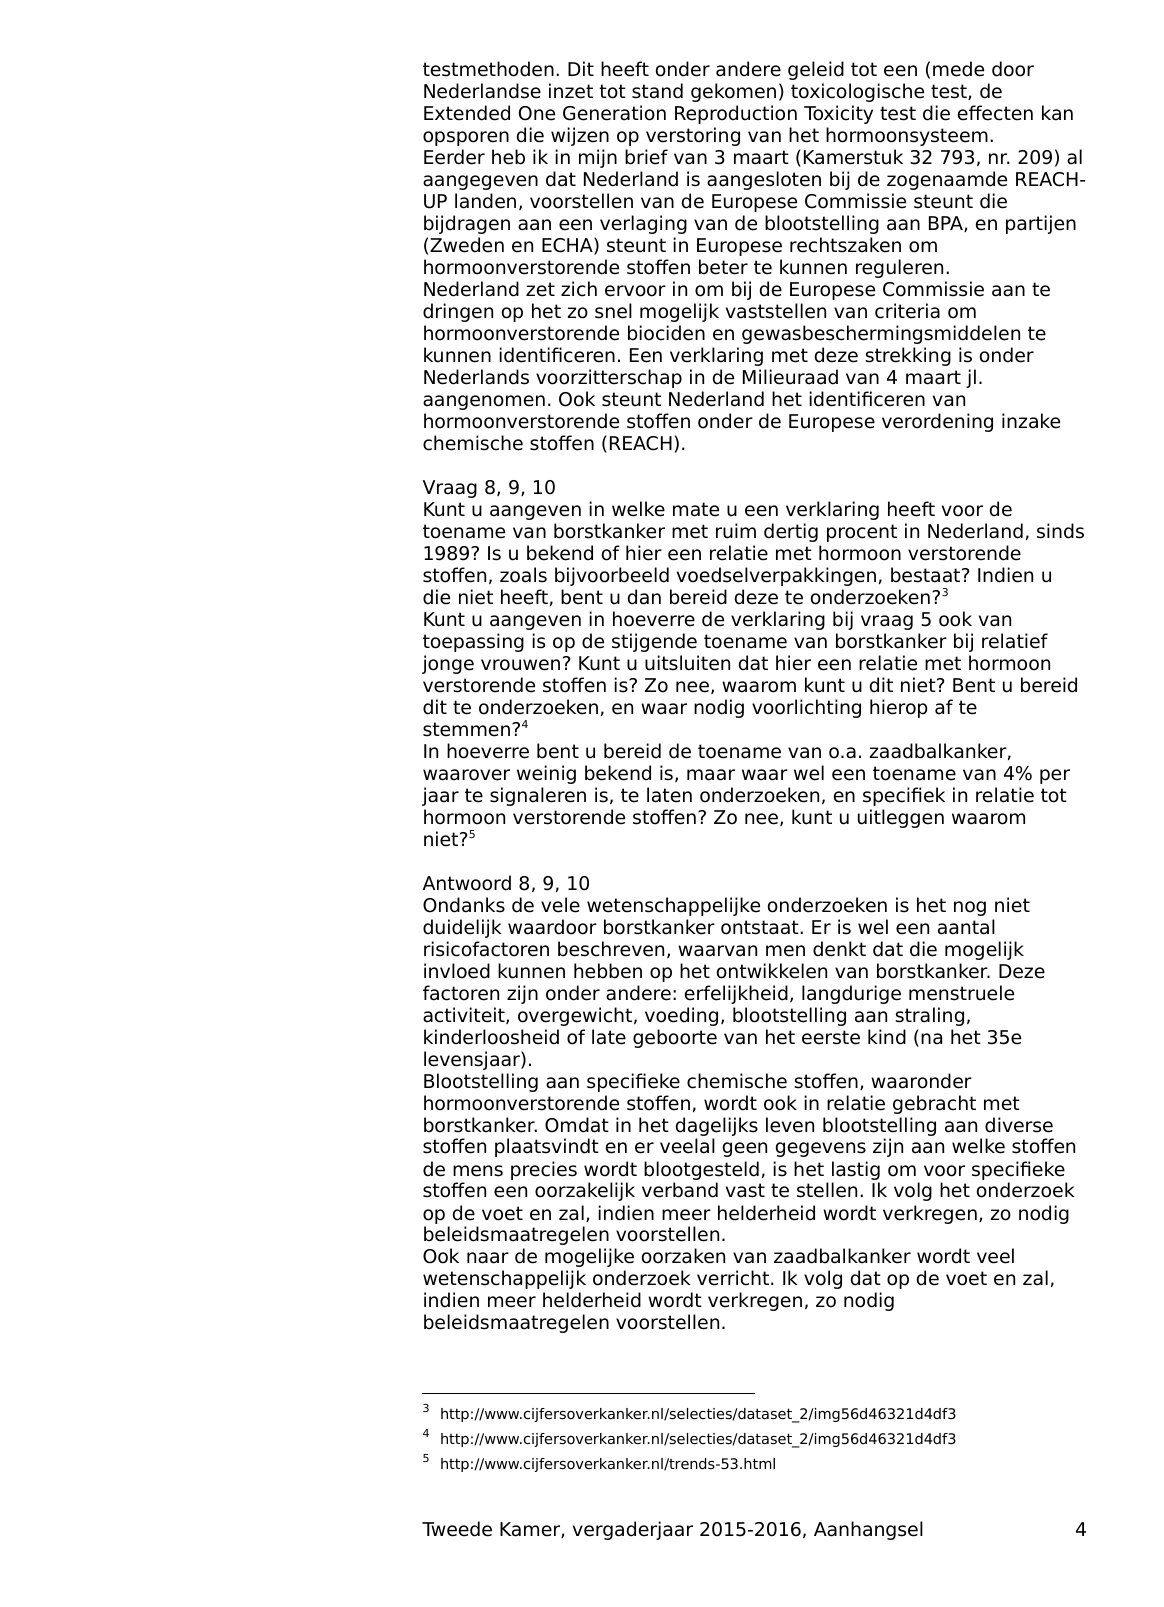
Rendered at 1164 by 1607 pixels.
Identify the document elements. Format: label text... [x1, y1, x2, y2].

text http://www.cijfersoverkanker.nl/trends-53.html [422, 1452, 1087, 1474]
text Antwoord 8, 9, 10 [422, 873, 1087, 895]
text http://www.cijfersoverkanker.nl/selecties/dataset_2/img56d46321d4df3 [422, 1402, 1087, 1424]
text Ook naar de mogelijke oorzaken van zaadbalkanker wordt veel wetenschappelijk onderzoek verricht. Ik volg dat op de voet en zal, indien meer helderheid wordt verkregen, zo nodig beleidsmaatregelen voorstellen. [422, 1246, 1087, 1334]
text Kunt u aangeven in welke mate u een verklaring heeft voor de toename van borstkanker met ruim dertig procent in Nederland, sinds 1989? Is u bekend of hier een relatie met hormoon verstorende stoffen, zoals bijvoorbeeld voedselverpakkingen, bestaat? Indien u die niet heeft, bent u dan bereid deze te onderzoeken? [422, 499, 1087, 609]
text testmethoden. Dit heeft onder andere geleid tot een (mede door Nederlandse inzet tot stand gekomen) toxicologische test, de Extended One Generation Reproduction Toxicity test die effecten kan opsporen die wijzen op verstoring van het hormoonsysteem. [422, 59, 1087, 147]
text Ondanks de vele wetenschappelijke onderzoeken is het nog niet duidelijk waardoor borstkanker ontstaat. Er is wel een aantal risicofactoren beschreven, waarvan men denkt dat die mogelijk invloed kunnen hebben op het ontwikkelen van borstkanker. Deze factoren zijn onder andere: erfelijkheid, langdurige menstruele activiteit, overgewicht, voeding, blootstelling aan straling, kinderloosheid of late geboorte van het eerste kind (na het 35e levensjaar). [422, 895, 1087, 1071]
text Nederland zet zich ervoor in om bij de Europese Commissie aan te dringen op het zo snel mogelijk vaststellen van criteria om hormoonverstorende biociden en gewasbeschermingsmiddelen te kunnen identificeren. Een verklaring met deze strekking is onder Nederlands voorzitterschap in de Milieuraad van 4 maart jl. aangenomen. Ook steunt Nederland het identificeren van hormoonverstorende stoffen onder de Europese verordening inzake chemische stoffen (REACH). [422, 279, 1087, 455]
text Blootstelling aan specifieke chemische stoffen, waaronder hormoonverstorende stoffen, wordt ook in relatie gebracht met borstkanker. Omdat in het dagelijks leven blootstelling aan diverse stoffen plaatsvindt en er veelal geen gegevens zijn aan welke stoffen de mens precies wordt blootgesteld, is het lastig om voor specifieke stoffen een oorzakelijk verband vast te stellen. Ik volg het onderzoek op de voet en zal, indien meer helderheid wordt verkregen, zo nodig beleidsmaatregelen voorstellen. [422, 1071, 1087, 1246]
text Kunt u aangeven in hoeverre de verklaring bij vraag 5 ook van toepassing is op de stijgende toename van borstkanker bij relatief jonge vrouwen? Kunt u uitsluiten dat hier een relatie met hormoon verstorende stoffen is? Zo nee, waarom kunt u dit niet? Bent u bereid dit te onderzoeken, en waar nodig voorlichting hierop af te stemmen? [422, 609, 1087, 741]
text http://www.cijfersoverkanker.nl/selecties/dataset_2/img56d46321d4df3 [422, 1427, 1087, 1449]
text Eerder heb ik in mijn brief van 3 maart (Kamerstuk 32 793, nr. 209) al aangegeven dat Nederland is aangesloten bij de zogenaamde REACH-UP landen, voorstellen van de Europese Commissie steunt die bijdragen aan een verlaging van de blootstelling aan BPA, en partijen (Zweden en ECHA) steunt in Europese rechtszaken om hormoonverstorende stoffen beter te kunnen reguleren. [422, 147, 1087, 279]
text Vraag 8, 9, 10 [422, 477, 1087, 499]
text In hoeverre bent u bereid de toename van o.a. zaadbalkanker, waarover weinig bekend is, maar waar wel een toename van 4% per jaar te signaleren is, te laten onderzoeken, en specifiek in relatie tot hormoon verstorende stoffen? Zo nee, kunt u uitleggen waarom niet? [422, 741, 1087, 851]
